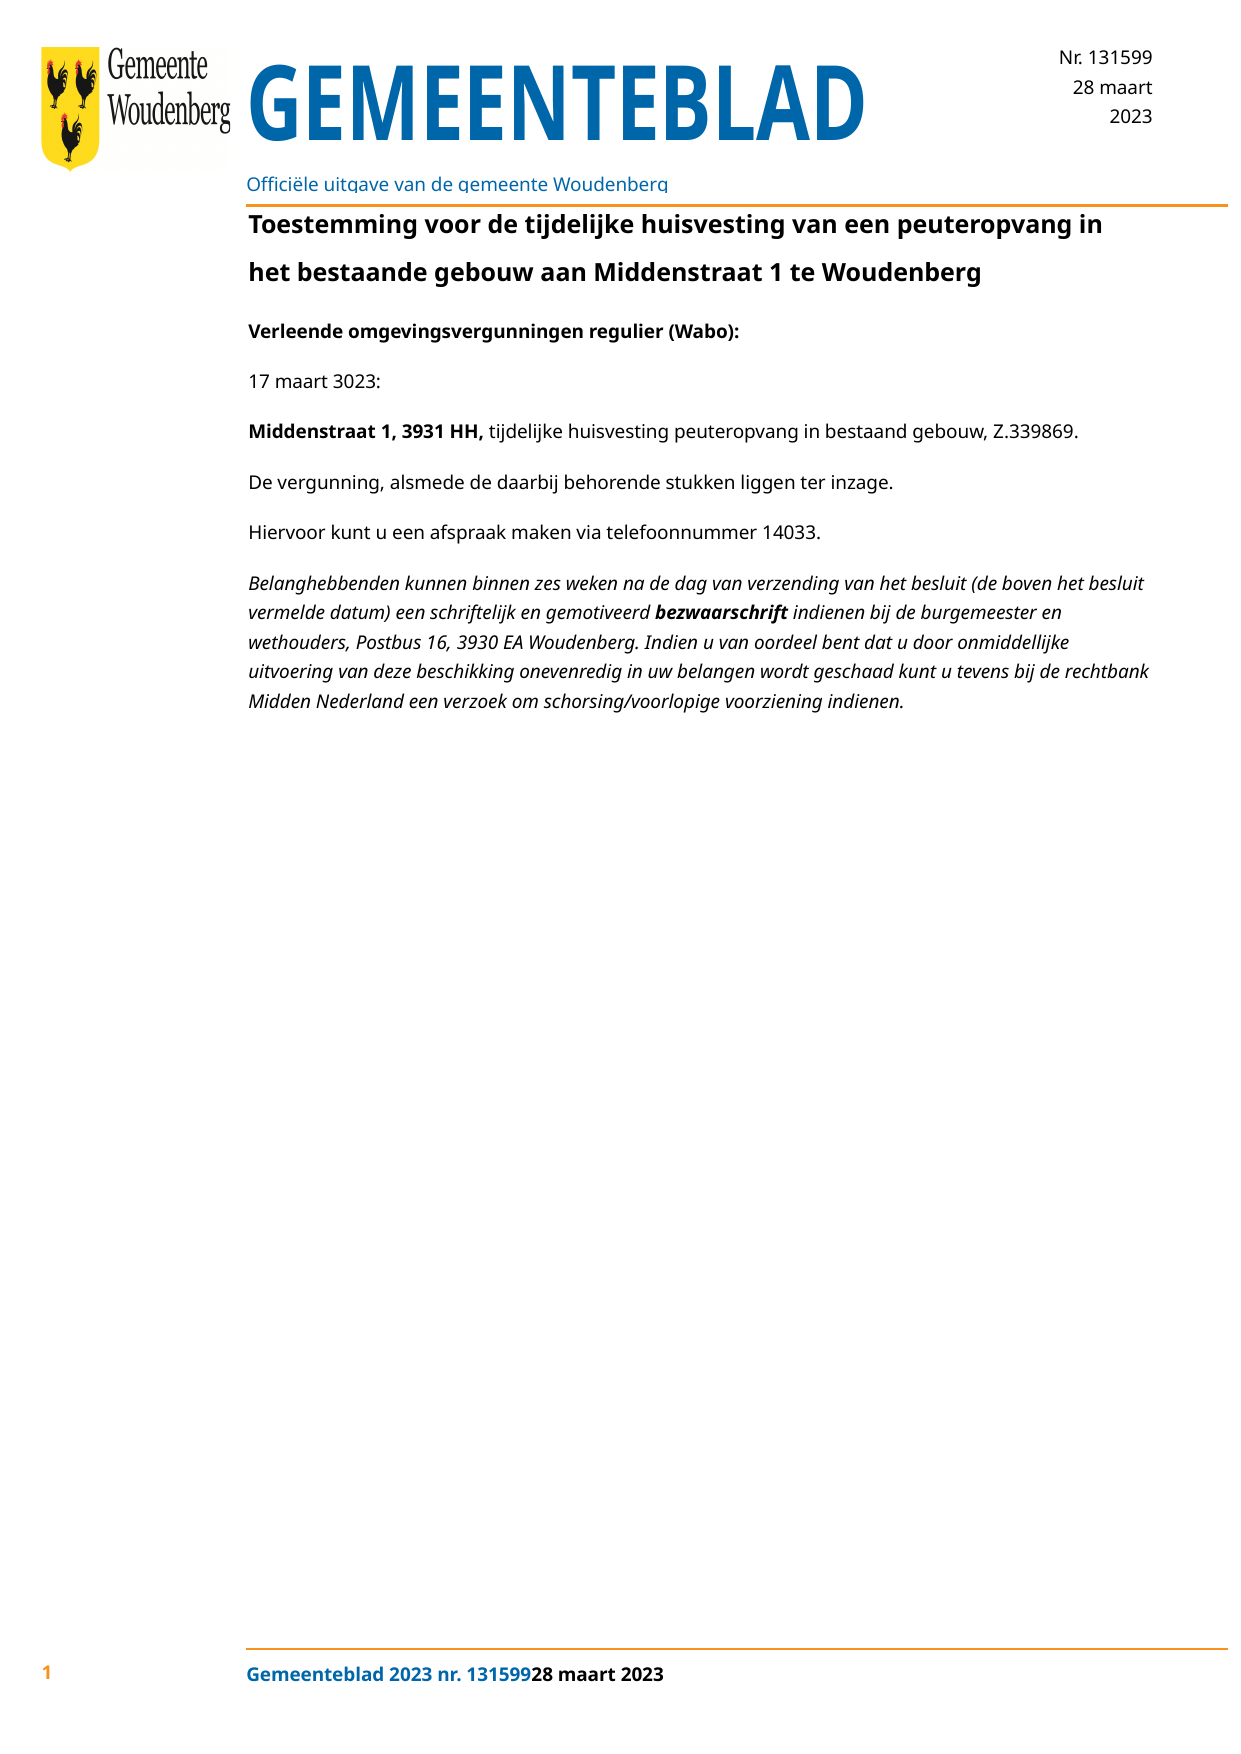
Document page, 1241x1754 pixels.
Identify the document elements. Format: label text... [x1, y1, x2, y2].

picture [41, 47, 231, 172]
text Verleende omgevingsvergunningen regulier (Wabo): [248, 318, 1152, 344]
text Toestemming voor de tijdelijke huisvesting van een peuteropvang in het bestaande gebouw aan Middenstraat 1 te Woudenberg [248, 207, 1152, 288]
text De vergunning, alsmede de daarbij behorende stukken liggen ter inzage. [248, 469, 1152, 495]
text Hiervoor kunt u een afspraak maken via telefoonnummer 14033. [248, 519, 1152, 545]
text 17 maart 3023: [248, 368, 1152, 394]
text Middenstraat 1, 3931 HH, tijdelijke huisvesting peuteropvang in bestaand gebouw, Z.339869. [248, 419, 1152, 444]
text Belanghebbenden kunnen binnen zes weken na de dag van verzending van het besluit (de boven het besluit vermelde datum) een schriftelijk en gemotiveerd bezwaarschrift indienen bij de burgemeester en wethouders, Postbus 16, 3930 EA Woudenberg. Indien u van oordeel bent dat u door onmiddellijke uitvoering van deze beschikking onevenredig in uw belangen wordt geschaad kunt u tevens bij de rechtbank Midden Nederland een verzoek om schorsing/voorlopige voorziening indienen. [248, 570, 1152, 714]
